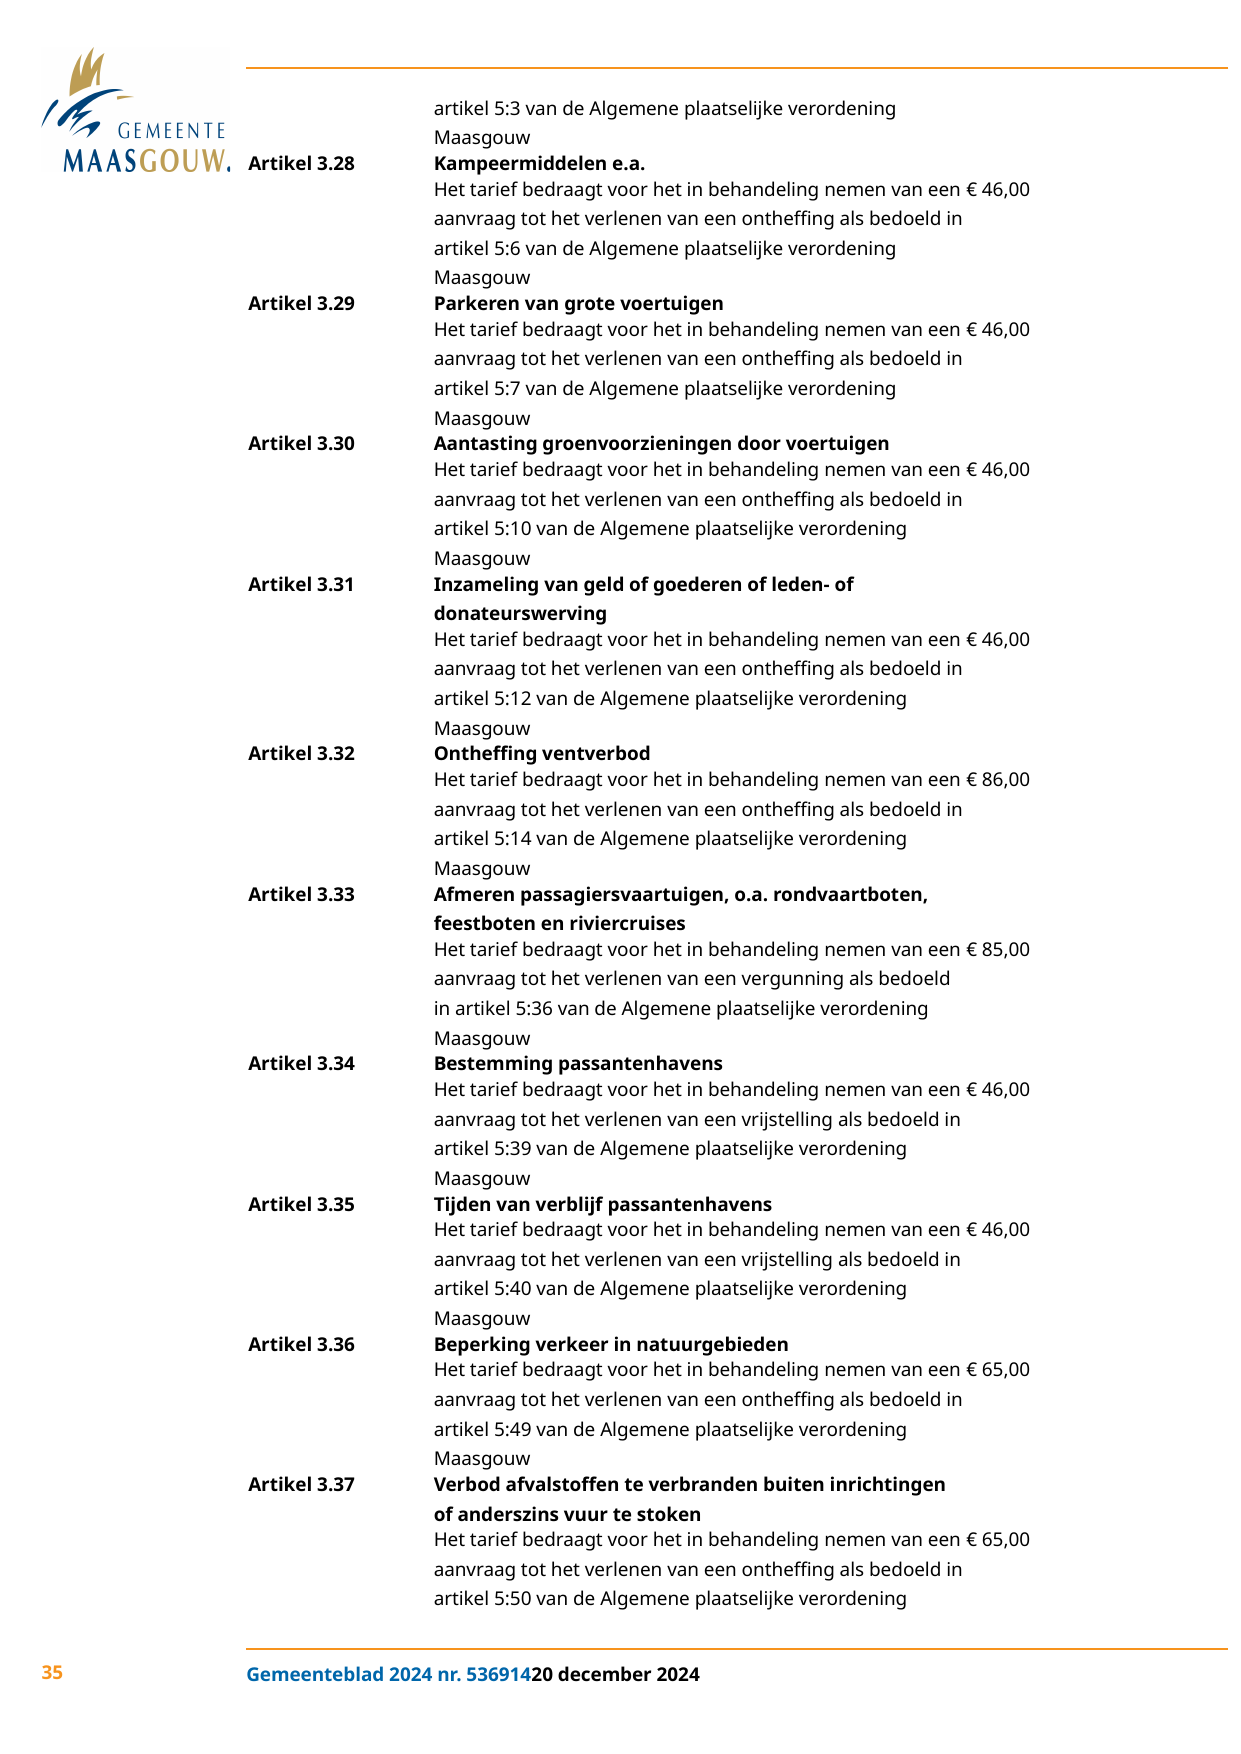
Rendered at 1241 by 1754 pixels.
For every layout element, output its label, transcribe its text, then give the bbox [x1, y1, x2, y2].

table_cell Beperking verkeer in natuurgebieden [434, 1331, 966, 1357]
table_cell Het tarief bedraagt voor het in behandeling nemen van een aanvraag tot het verlenen van een ontheffing als bedoeld in artikel 5:6 van de Algemene plaatselijke verordening Maasgouw [434, 176, 966, 290]
table_cell Inzameling van geld of goederen of leden- of donateurswerving [434, 571, 966, 626]
table_cell Het tarief bedraagt voor het in behandeling nemen van een aanvraag tot het verlenen van een ontheffing als bedoeld in artikel 5:14 van de Algemene plaatselijke verordening Maasgouw [434, 766, 966, 881]
table_cell [966, 1331, 1152, 1357]
table_cell [966, 1191, 1152, 1216]
table_cell [966, 881, 1152, 936]
table_cell artikel 5:3 van de Algemene plaatselijke verordening Maasgouw [434, 95, 966, 150]
table_cell Het tarief bedraagt voor het in behandeling nemen van een aanvraag tot het verlenen van een vrijstelling als bedoeld in artikel 5:40 van de Algemene plaatselijke verordening Maasgouw [434, 1216, 966, 1331]
table_cell € 46,00 [966, 1076, 1152, 1191]
table_cell Het tarief bedraagt voor het in behandeling nemen van een aanvraag tot het verlenen van een vrijstelling als bedoeld in artikel 5:39 van de Algemene plaatselijke verordening Maasgouw [434, 1076, 966, 1191]
table_cell Artikel 3.32 [248, 741, 433, 766]
table_cell € 46,00 [966, 626, 1152, 741]
table_cell Artikel 3.29 [248, 290, 433, 316]
table_cell Artikel 3.34 [248, 1051, 433, 1076]
table_cell [966, 571, 1152, 626]
table_cell € 65,00 [966, 1526, 1152, 1611]
table_cell Artikel 3.31 [248, 571, 433, 626]
table_cell Het tarief bedraagt voor het in behandeling nemen van een aanvraag tot het verlenen van een ontheffing als bedoeld in artikel 5:50 van de Algemene plaatselijke verordening [434, 1526, 966, 1611]
table_cell [966, 1471, 1152, 1526]
table_cell Artikel 3.33 [248, 881, 433, 936]
table_cell [248, 1216, 433, 1331]
table_cell Het tarief bedraagt voor het in behandeling nemen van een aanvraag tot het verlenen van een vergunning als bedoeld in artikel 5:36 van de Algemene plaatselijke verordening Maasgouw [434, 936, 966, 1051]
table_cell Afmeren passagiersvaartuigen, o.a. rondvaartboten, feestboten en riviercruises [434, 881, 966, 936]
table_cell € 46,00 [966, 176, 1152, 290]
table_cell Het tarief bedraagt voor het in behandeling nemen van een aanvraag tot het verlenen van een ontheffing als bedoeld in artikel 5:49 van de Algemene plaatselijke verordening Maasgouw [434, 1357, 966, 1471]
table_cell Het tarief bedraagt voor het in behandeling nemen van een aanvraag tot het verlenen van een ontheffing als bedoeld in artikel 5:10 van de Algemene plaatselijke verordening Maasgouw [434, 456, 966, 571]
table_cell € 46,00 [966, 1216, 1152, 1331]
table_cell € 86,00 [966, 766, 1152, 881]
table_cell Artikel 3.37 [248, 1471, 433, 1526]
table_cell [966, 150, 1152, 176]
table_cell Ontheffing ventverbod [434, 741, 966, 766]
table_cell [248, 766, 433, 881]
table_cell € 85,00 [966, 936, 1152, 1051]
table_cell € 46,00 [966, 316, 1152, 431]
table_cell [248, 1526, 433, 1611]
table_cell Het tarief bedraagt voor het in behandeling nemen van een aanvraag tot het verlenen van een ontheffing als bedoeld in artikel 5:7 van de Algemene plaatselijke verordening Maasgouw [434, 316, 966, 431]
table_cell [966, 95, 1152, 150]
table_cell [248, 1357, 433, 1471]
table_cell Kampeermiddelen e.a. [434, 150, 966, 176]
table_cell € 65,00 [966, 1357, 1152, 1471]
table_cell [966, 431, 1152, 456]
table_cell Artikel 3.30 [248, 431, 433, 456]
table_cell [966, 290, 1152, 316]
table_cell Artikel 3.35 [248, 1191, 433, 1216]
table_cell € 46,00 [966, 456, 1152, 571]
table_cell [248, 176, 433, 290]
table_cell Bestemming passantenhavens [434, 1051, 966, 1076]
table_cell Het tarief bedraagt voor het in behandeling nemen van een aanvraag tot het verlenen van een ontheffing als bedoeld in artikel 5:12 van de Algemene plaatselijke verordening Maasgouw [434, 626, 966, 741]
table_cell [248, 316, 433, 431]
table_cell [248, 936, 433, 1051]
table_cell Verbod afvalstoffen te verbranden buiten inrichtingen of anderszins vuur te stoken [434, 1471, 966, 1526]
table_cell [966, 741, 1152, 766]
table_cell [248, 456, 433, 571]
table_cell [248, 626, 433, 741]
table_cell [248, 1076, 433, 1191]
table_cell Artikel 3.36 [248, 1331, 433, 1357]
picture [41, 47, 231, 172]
table_cell Parkeren van grote voertuigen [434, 290, 966, 316]
table_cell Tijden van verblijf passantenhavens [434, 1191, 966, 1216]
table_cell Artikel 3.28 [248, 150, 433, 176]
table_cell [248, 95, 433, 150]
table_cell [966, 1051, 1152, 1076]
table_cell Aantasting groenvoorzieningen door voertuigen [434, 431, 966, 456]
